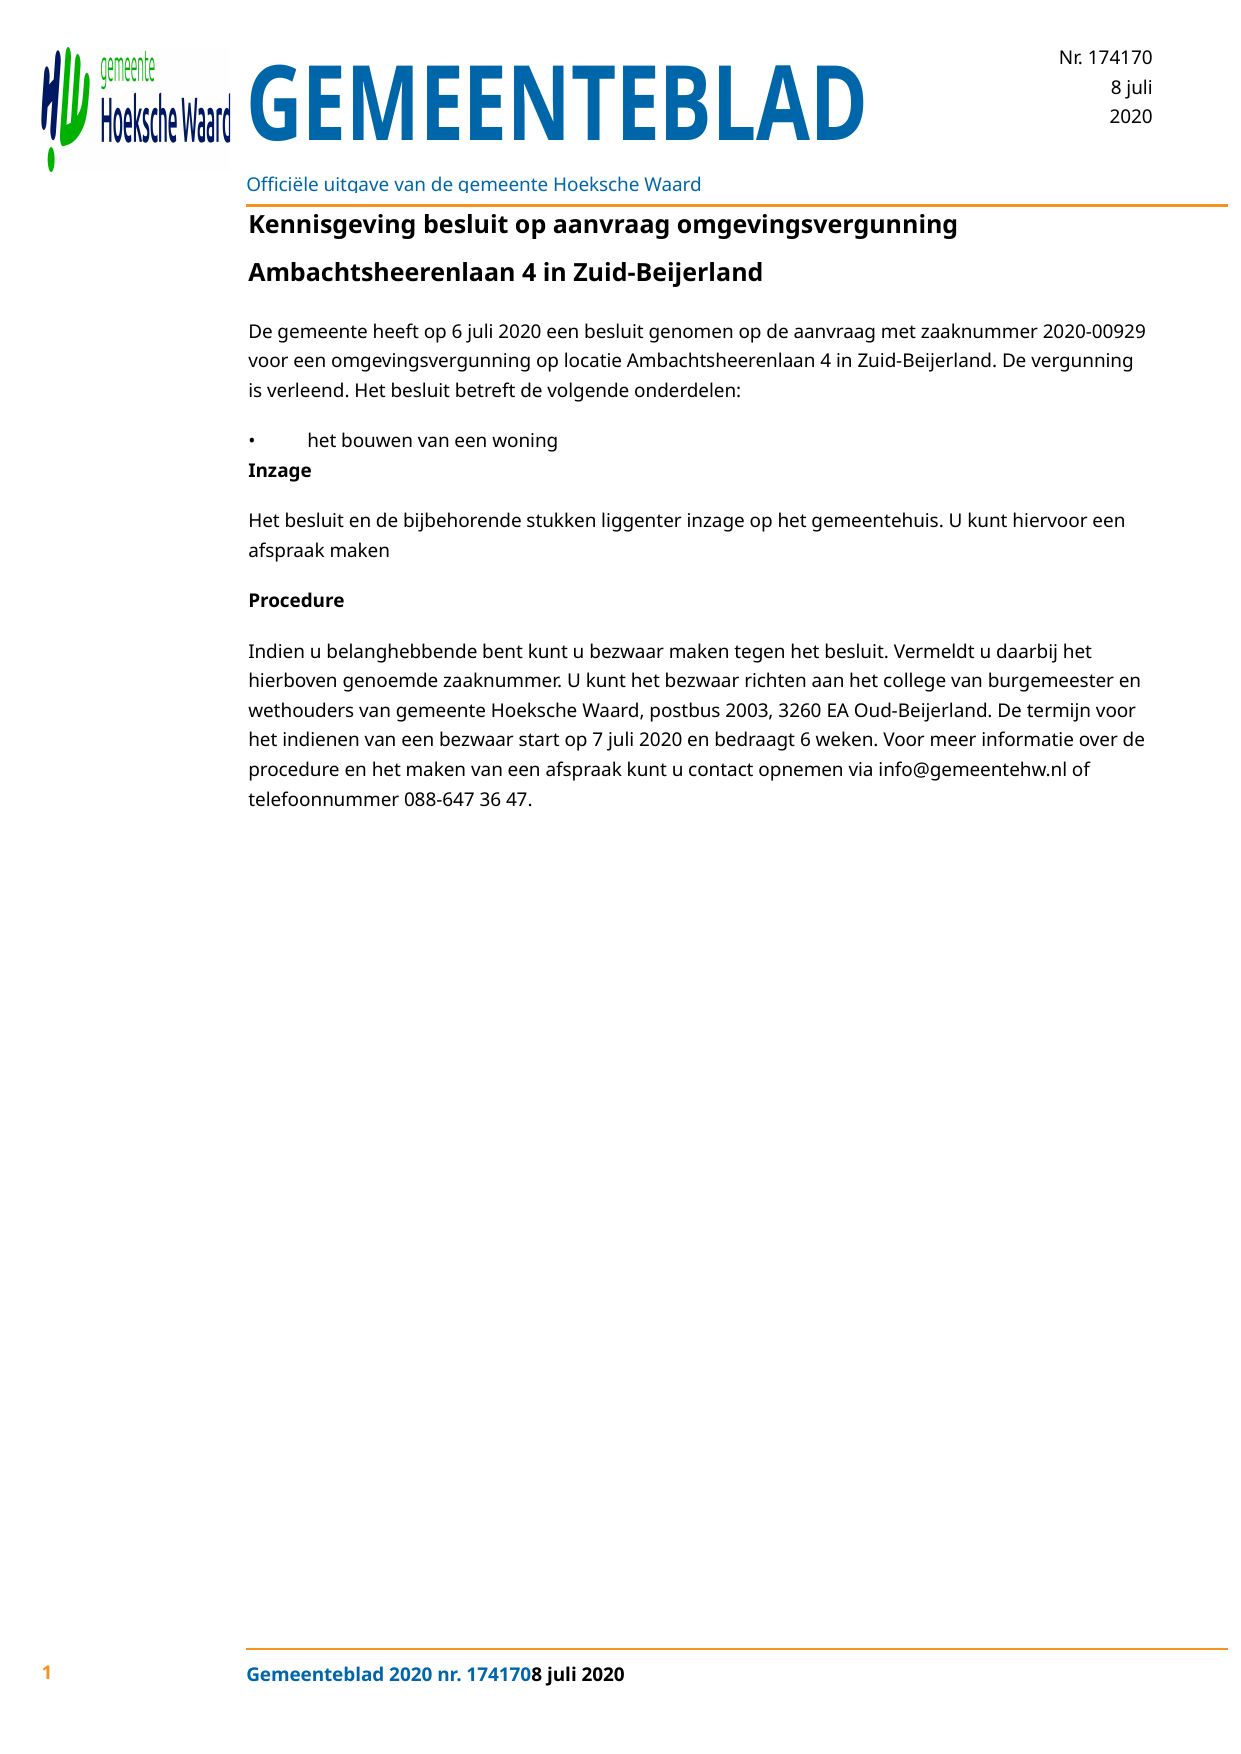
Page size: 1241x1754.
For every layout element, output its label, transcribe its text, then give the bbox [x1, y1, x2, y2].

text Indien u belanghebbende bent kunt u bezwaar maken tegen het besluit. Vermeldt u daarbij het hierboven genoemde zaaknummer. U kunt het bezwaar richten aan het college van burgemeester en wethouders van gemeente Hoeksche Waard, postbus 2003, 3260 EA Oud-Beijerland. De termijn voor het indienen van een bezwaar start op 7 juli 2020 en bedraagt 6 weken. Voor meer informatie over de procedure en het maken van een afspraak kunt u contact opnemen via info@gemeentehw.nl of telefoonnummer 088-647 36 47. [248, 638, 1152, 812]
text De gemeente heeft op 6 juli 2020 een besluit genomen op de aanvraag met zaaknummer 2020-00929 voor een omgevingsvergunning op locatie Ambachtsheerenlaan 4 in Zuid-Beijerland. De vergunning is verleend. Het besluit betreft de volgende onderdelen: [248, 318, 1152, 403]
text Procedure [248, 587, 1152, 613]
text Kennisgeving besluit op aanvraag omgevingsvergunning Ambachtsheerenlaan 4 in Zuid-Beijerland [248, 207, 1152, 288]
text Inzage [248, 457, 1152, 483]
picture [41, 47, 231, 172]
list het bouwen van een woning [248, 427, 1152, 453]
text Het besluit en de bijbehorende stukken liggenter inzage op het gemeentehuis. U kunt hiervoor een afspraak maken [248, 507, 1152, 563]
